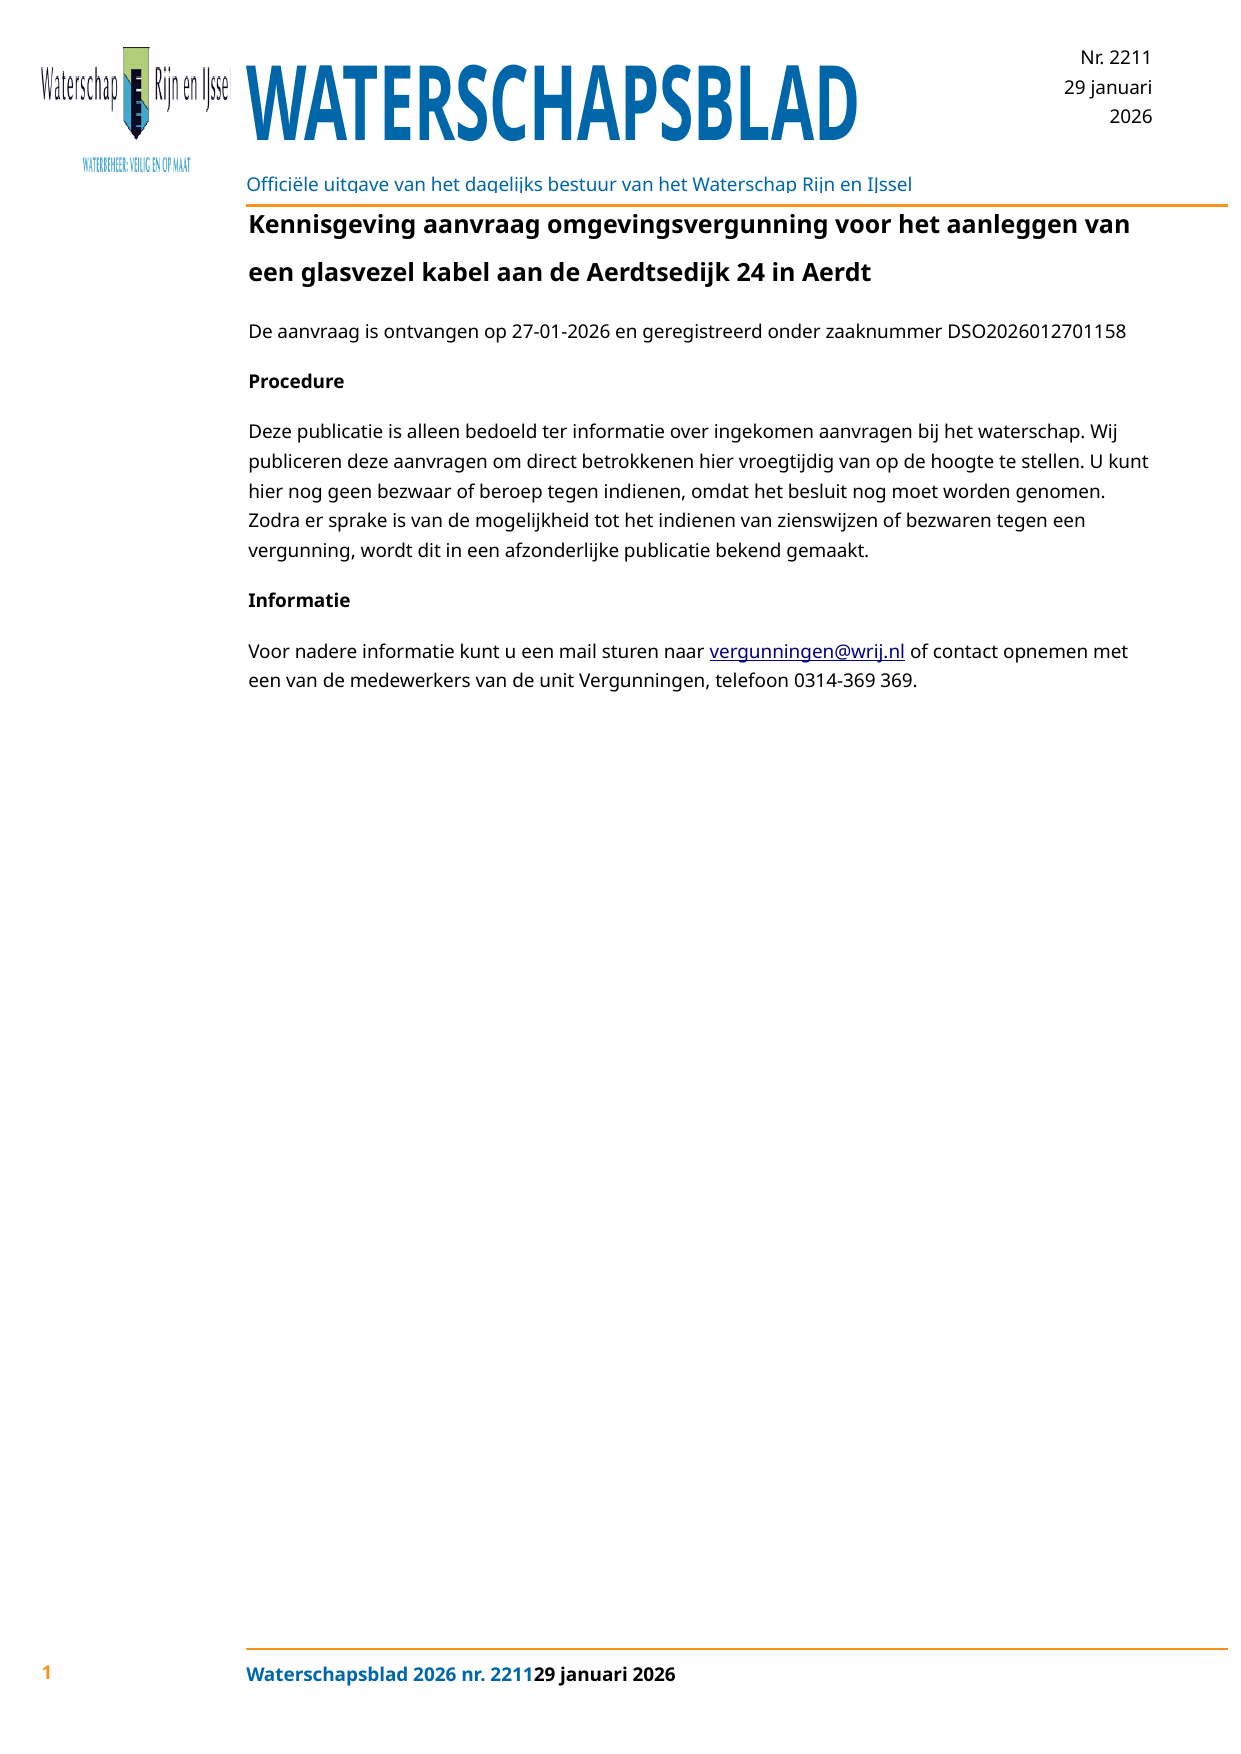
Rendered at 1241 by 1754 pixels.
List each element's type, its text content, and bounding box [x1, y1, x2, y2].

picture [41, 47, 231, 172]
text Informatie [248, 587, 1152, 613]
text Voor nadere informatie kunt u een mail sturen naar vergunningen@wrij.nl of contact opnemen met een van de medewerkers van de unit Vergunningen, telefoon 0314-369 369. [248, 638, 1152, 693]
text Procedure [248, 368, 1152, 394]
text Deze publicatie is alleen bedoeld ter informatie over ingekomen aanvragen bij het waterschap. Wij publiceren deze aanvragen om direct betrokkenen hier vroegtijdig van op de hoogte te stellen. U kunt hier nog geen bezwaar of beroep tegen indienen, omdat het besluit nog moet worden genomen. Zodra er sprake is van de mogelijkheid tot het indienen van zienswijzen of bezwaren tegen een vergunning, wordt dit in een afzonderlijke publicatie bekend gemaakt. [248, 419, 1152, 563]
text De aanvraag is ontvangen op 27-01-2026 en geregistreerd onder zaaknummer DSO2026012701158 [248, 318, 1152, 344]
text Kennisgeving aanvraag omgevingsvergunning voor het aanleggen van een glasvezel kabel aan de Aerdtsedijk 24 in Aerdt [248, 207, 1152, 288]
